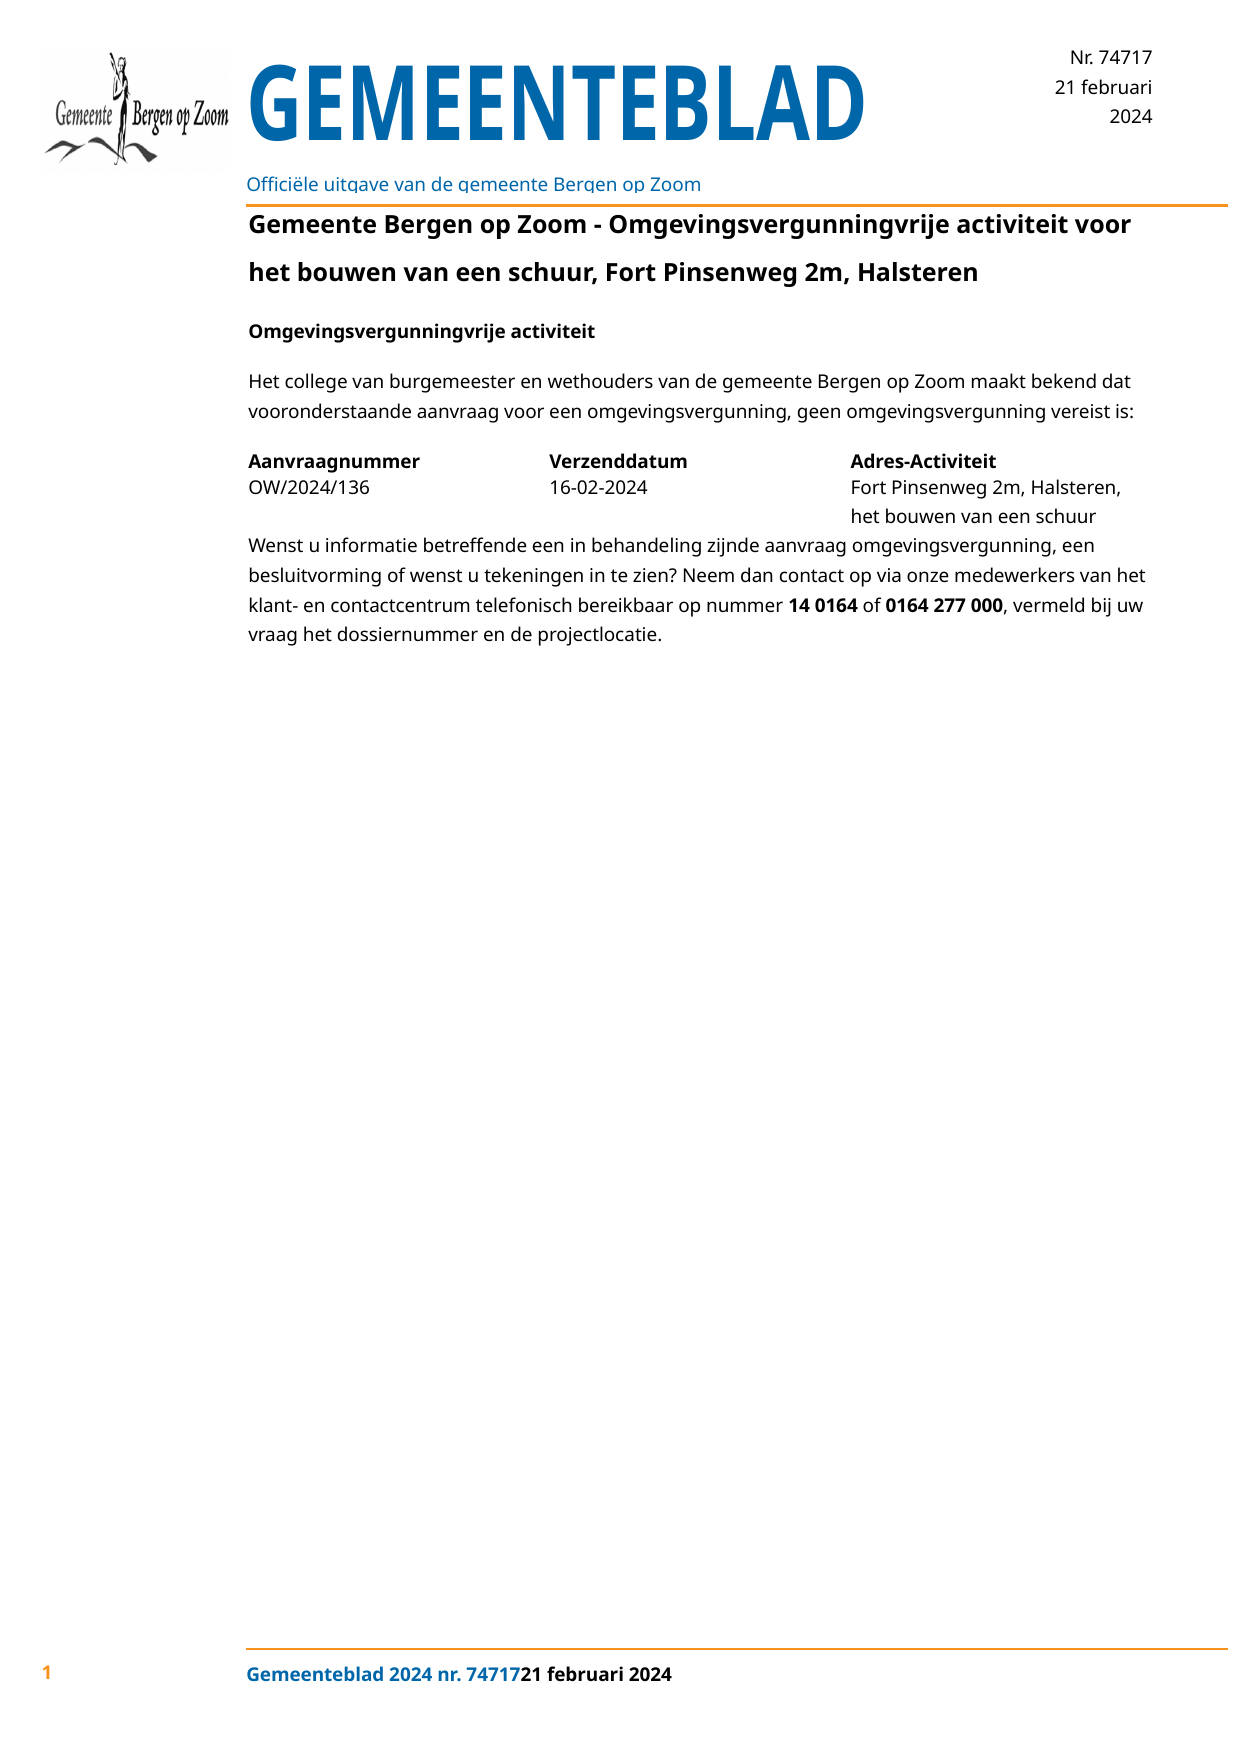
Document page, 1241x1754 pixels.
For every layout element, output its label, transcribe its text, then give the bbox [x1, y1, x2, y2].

table_header Aanvraagnummer [248, 449, 549, 474]
table_cell 16-02-2024 [549, 474, 850, 529]
table_cell OW/2024/136 [248, 474, 549, 529]
text Gemeente Bergen op Zoom - Omgevingsvergunningvrije activiteit voor het bouwen van een schuur, Fort Pinsenweg 2m, Halsteren [248, 207, 1152, 288]
table_header Adres-Activiteit [850, 449, 1152, 474]
table_cell Fort Pinsenweg 2m, Halsteren, het bouwen van een schuur [850, 474, 1152, 529]
text Het college van burgemeester en wethouders van de gemeente Bergen op Zoom maakt bekend dat vooronderstaande aanvraag voor een omgevingsvergunning, geen omgevingsvergunning vereist is: [248, 368, 1152, 424]
text Wenst u informatie betreffende een in behandeling zijnde aanvraag omgevingsvergunning, een besluitvorming of wenst u tekeningen in te zien? Neem dan contact op via onze medewerkers van het klant- en contactcentrum telefonisch bereikbaar op nummer 14 0164 of 0164 277 000, vermeld bij uw vraag het dossiernummer en de projectlocatie. [248, 533, 1152, 647]
text Omgevingsvergunningvrije activiteit [248, 318, 1152, 344]
table_header Verzenddatum [549, 449, 850, 474]
picture [41, 47, 231, 172]
